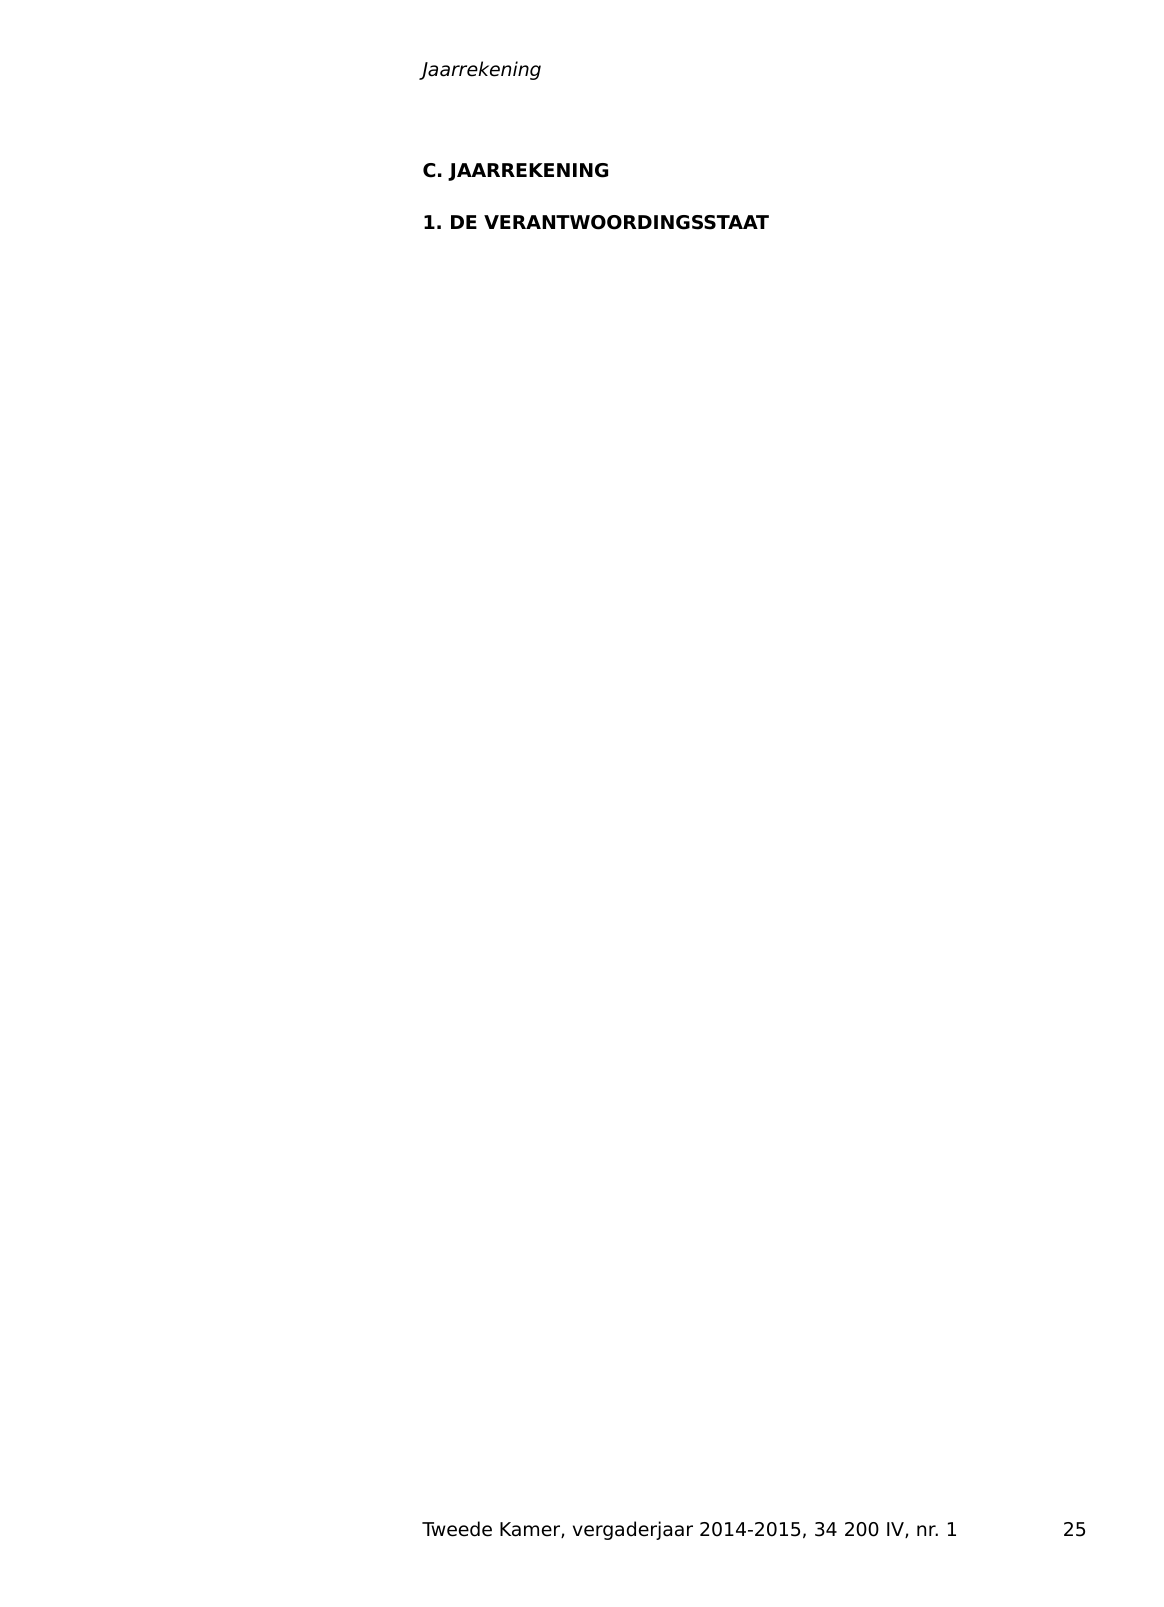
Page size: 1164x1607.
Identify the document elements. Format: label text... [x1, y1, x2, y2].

subtitle C. JAARREKENING [422, 160, 1087, 182]
subtitle 1. DE VERANTWOORDINGSSTAAT [422, 212, 1087, 234]
